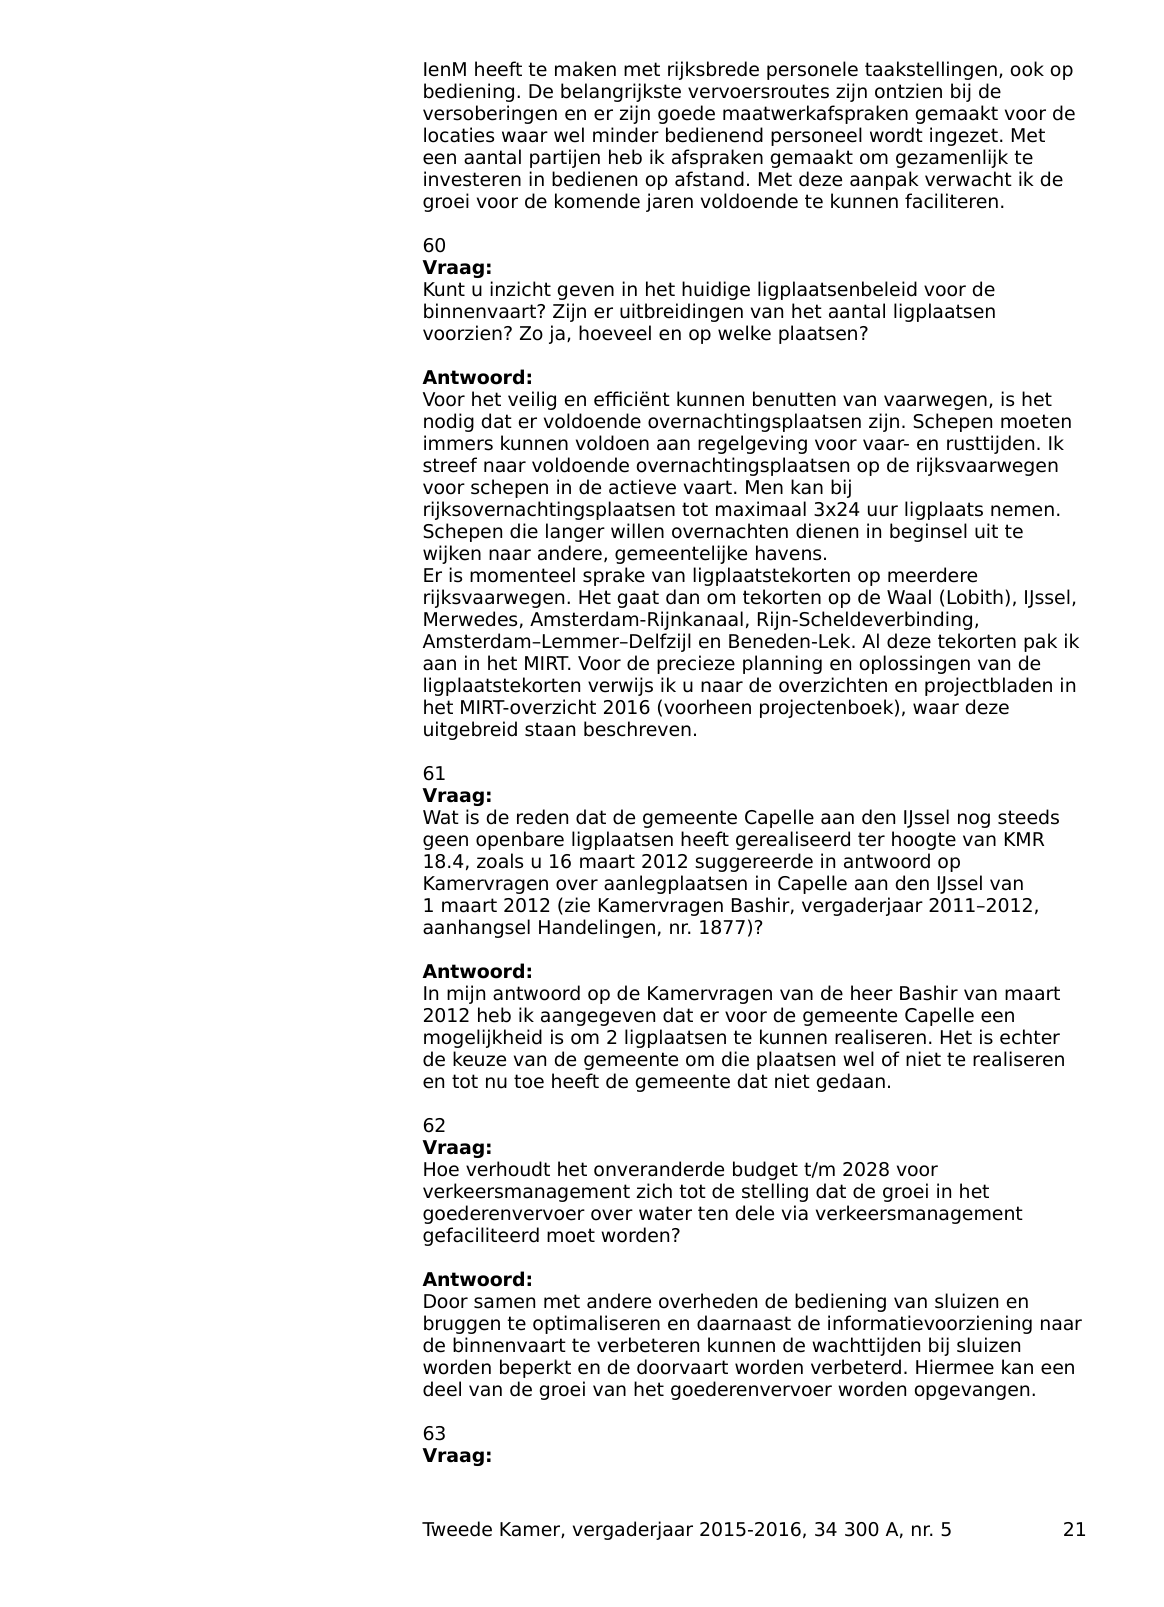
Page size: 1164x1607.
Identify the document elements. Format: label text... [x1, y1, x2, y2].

text Er is momenteel sprake van ligplaatstekorten op meerdere rijksvaarwegen. Het gaat dan om tekorten op de Waal (Lobith), IJssel, Merwedes, Amsterdam-Rijnkanaal, Rijn-Scheldeverbinding, Amsterdam–Lemmer–Delfzijl en Beneden-Lek. Al deze tekorten pak ik aan in het MIRT. Voor de precieze planning en oplossingen van de ligplaatstekorten verwijs ik u naar de overzichten en projectbladen in het MIRT-overzicht 2016 (voorheen projectenboek), waar deze uitgebreid staan beschreven. [422, 565, 1087, 741]
text Vraag: [422, 785, 1087, 807]
text 61 [422, 763, 1087, 785]
text Antwoord: [422, 1269, 1087, 1291]
text Antwoord: [422, 367, 1087, 389]
text Vraag: [422, 1137, 1087, 1159]
text 62 [422, 1115, 1087, 1137]
text Kunt u inzicht geven in het huidige ligplaatsenbeleid voor de binnenvaart? Zijn er uitbreidingen van het aantal ligplaatsen voorzien? Zo ja, hoeveel en op welke plaatsen? [422, 279, 1087, 345]
text Door samen met andere overheden de bediening van sluizen en bruggen te optimaliseren en daarnaast de informatievoorziening naar de binnenvaart te verbeteren kunnen de wachttijden bij sluizen worden beperkt en de doorvaart worden verbeterd. Hiermee kan een deel van de groei van het goederenvervoer worden opgevangen. [422, 1291, 1087, 1401]
text 63 [422, 1423, 1087, 1445]
text Hoe verhoudt het onveranderde budget t/m 2028 voor verkeersmanagement zich tot de stelling dat de groei in het goederenvervoer over water ten dele via verkeersmanagement gefaciliteerd moet worden? [422, 1159, 1087, 1247]
text Wat is de reden dat de gemeente Capelle aan den IJssel nog steeds geen openbare ligplaatsen heeft gerealiseerd ter hoogte van KMR 18.4, zoals u 16 maart 2012 suggereerde in antwoord op Kamervragen over aanlegplaatsen in Capelle aan den IJssel van 1 maart 2012 (zie Kamervragen Bashir, vergaderjaar 2011–2012, aanhangsel Handelingen, nr. 1877)? [422, 807, 1087, 939]
text Vraag: [422, 257, 1087, 279]
text IenM heeft te maken met rijksbrede personele taakstellingen, ook op bediening. De belangrijkste vervoersroutes zijn ontzien bij de versoberingen en er zijn goede maatwerkafspraken gemaakt voor de locaties waar wel minder bedienend personeel wordt ingezet. Met een aantal partijen heb ik afspraken gemaakt om gezamenlijk te investeren in bedienen op afstand. Met deze aanpak verwacht ik de groei voor de komende jaren voldoende te kunnen faciliteren. [422, 59, 1087, 213]
text Antwoord: [422, 961, 1087, 983]
text In mijn antwoord op de Kamervragen van de heer Bashir van maart 2012 heb ik aangegeven dat er voor de gemeente Capelle een mogelijkheid is om 2 ligplaatsen te kunnen realiseren. Het is echter de keuze van de gemeente om die plaatsen wel of niet te realiseren en tot nu toe heeft de gemeente dat niet gedaan. [422, 983, 1087, 1093]
text Vraag: [422, 1445, 1087, 1467]
text 60 [422, 235, 1087, 257]
text Voor het veilig en efficiënt kunnen benutten van vaarwegen, is het nodig dat er voldoende overnachtingsplaatsen zijn. Schepen moeten immers kunnen voldoen aan regelgeving voor vaar- en rusttijden. Ik streef naar voldoende overnachtingsplaatsen op de rijksvaarwegen voor schepen in de actieve vaart. Men kan bij rijksovernachtingsplaatsen tot maximaal 3x24 uur ligplaats nemen. Schepen die langer willen overnachten dienen in beginsel uit te wijken naar andere, gemeentelijke havens. [422, 389, 1087, 565]
